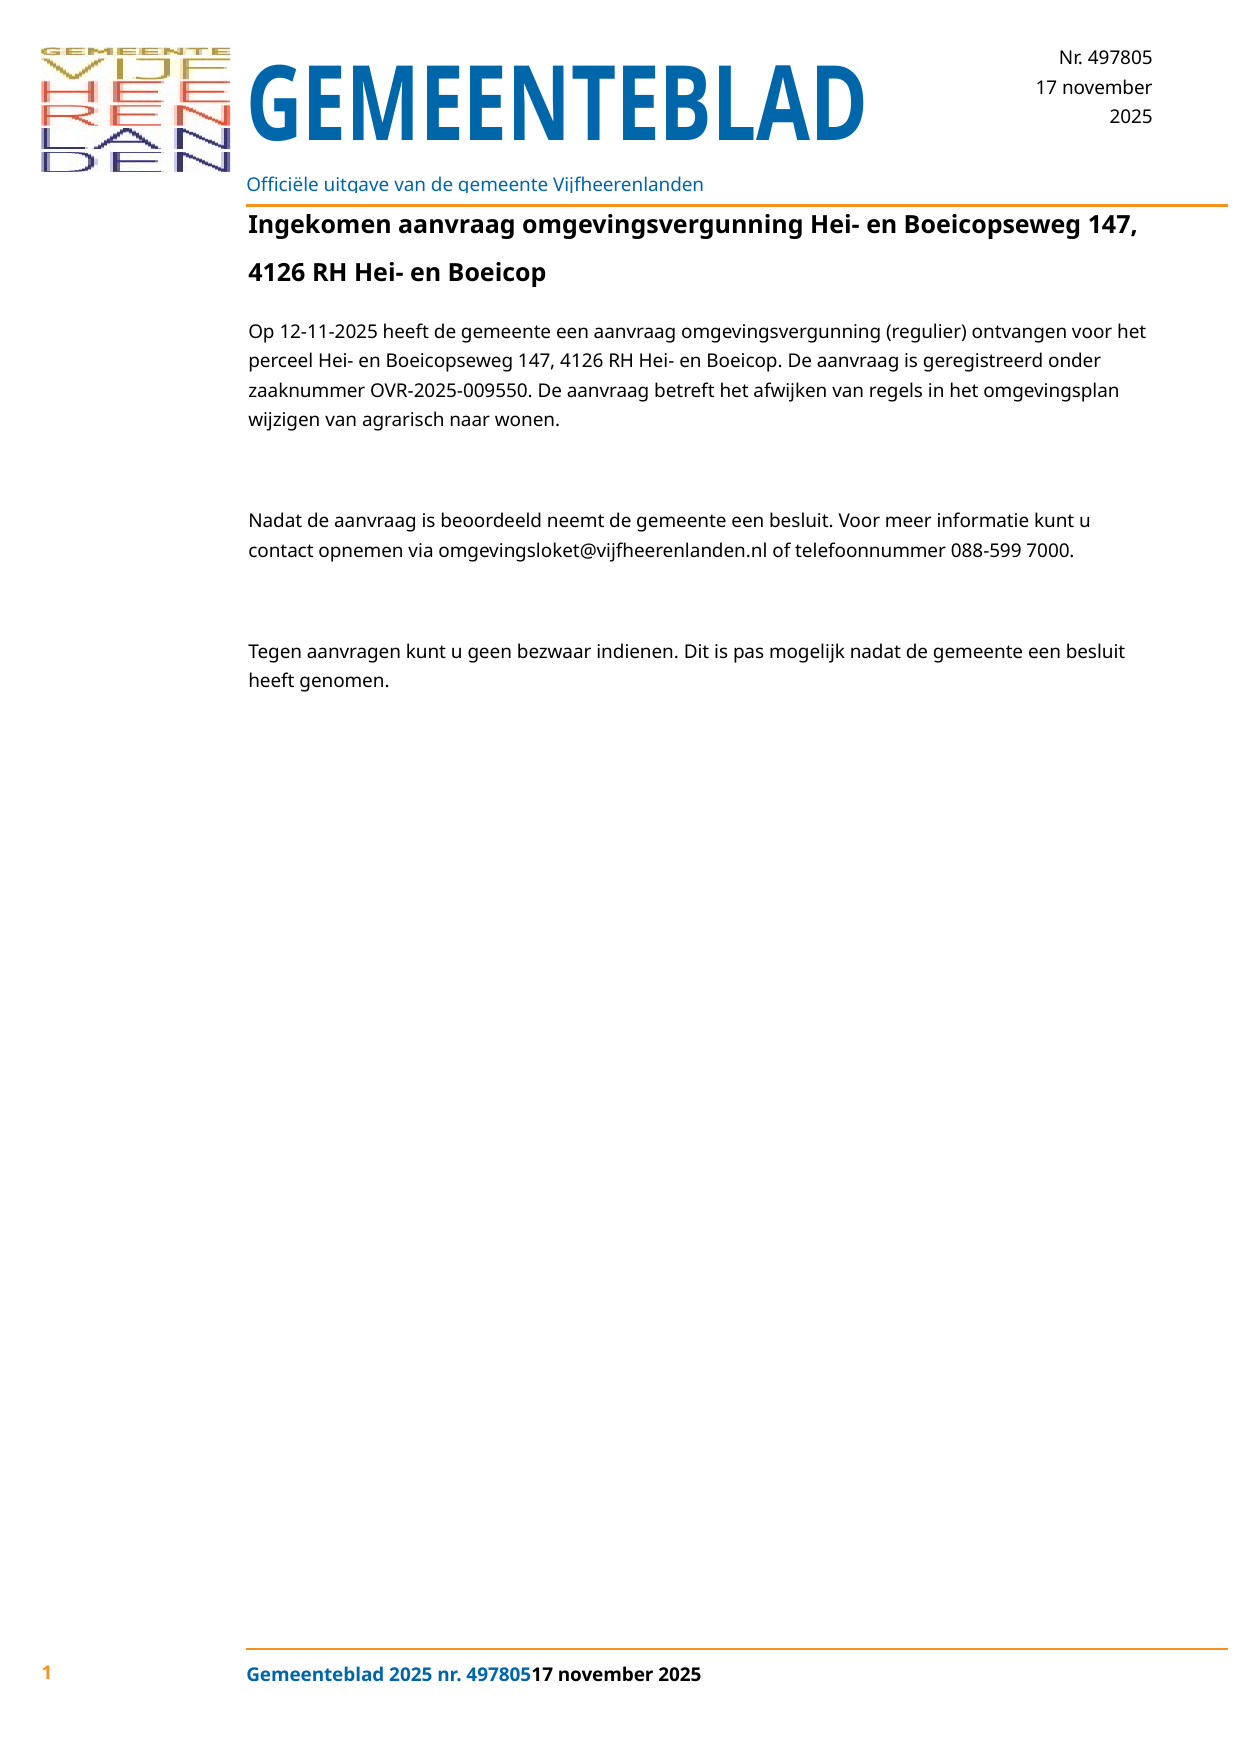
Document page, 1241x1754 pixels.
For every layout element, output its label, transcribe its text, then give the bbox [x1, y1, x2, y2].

text Tegen aanvragen kunt u geen bezwaar indienen. Dit is pas mogelijk nadat de gemeente een besluit heeft genomen. [248, 638, 1152, 693]
text Op 12-11-2025 heeft de gemeente een aanvraag omgevingsvergunning (regulier) ontvangen voor het perceel Hei- en Boeicopseweg 147, 4126 RH Hei- en Boeicop. De aanvraag is geregistreerd onder zaaknummer OVR-2025-009550. De aanvraag betreft het afwijken van regels in het omgevingsplan wijzigen van agrarisch naar wonen. [248, 318, 1152, 432]
picture [41, 47, 231, 172]
text Ingekomen aanvraag omgevingsvergunning Hei- en Boeicopseweg 147, 4126 RH Hei- en Boeicop [248, 207, 1152, 288]
text Nadat de aanvraag is beoordeeld neemt de gemeente een besluit. Voor meer informatie kunt u contact opnemen via omgevingsloket@vijfheerenlanden.nl of telefoonnummer 088-599 7000. [248, 507, 1152, 563]
